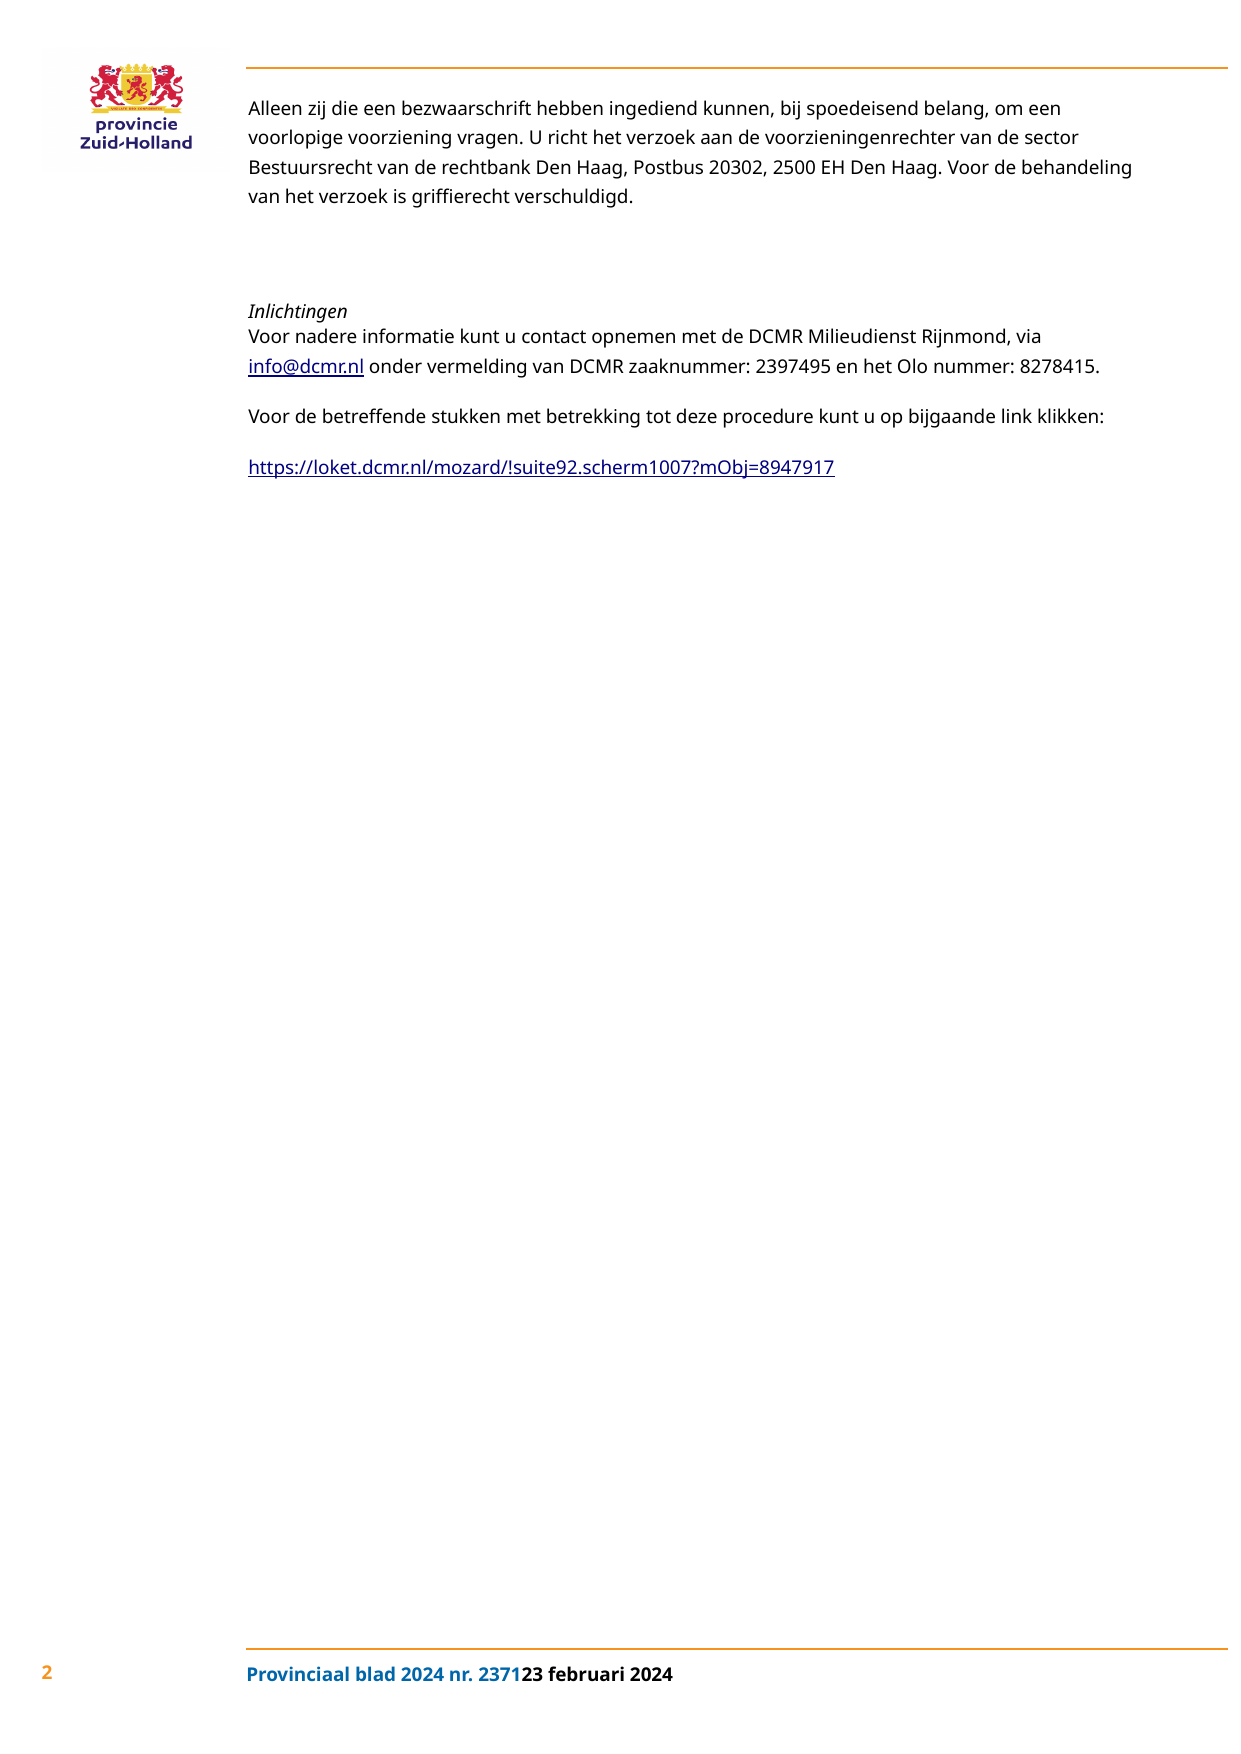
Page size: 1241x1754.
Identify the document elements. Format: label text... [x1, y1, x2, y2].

text https://loket.dcmr.nl/mozard/!suite92.scherm1007?mObj=8947917 [248, 454, 1152, 480]
text Voor nadere informatie kunt u contact opnemen met de DCMR Milieudienst Rijnmond, via info@dcmr.nl onder vermelding van DCMR zaaknummer: 2397495 en het Olo nummer: 8278415. [248, 324, 1152, 379]
text Voor de betreffende stukken met betrekking tot deze procedure kunt u op bijgaande link klikken: [248, 404, 1152, 429]
text Alleen zij die een bezwaarschrift hebben ingediend kunnen, bij spoedeisend belang, om een voorlopige voorziening vragen. U richt het verzoek aan de voorzieningenrechter van de sector Bestuursrecht van de rechtbank Den Haag, Postbus 20302, 2500 EH Den Haag. Voor de behandeling van het verzoek is griffierecht verschuldigd. [248, 95, 1152, 209]
text Inlichtingen [248, 298, 1152, 324]
picture [41, 47, 231, 172]
